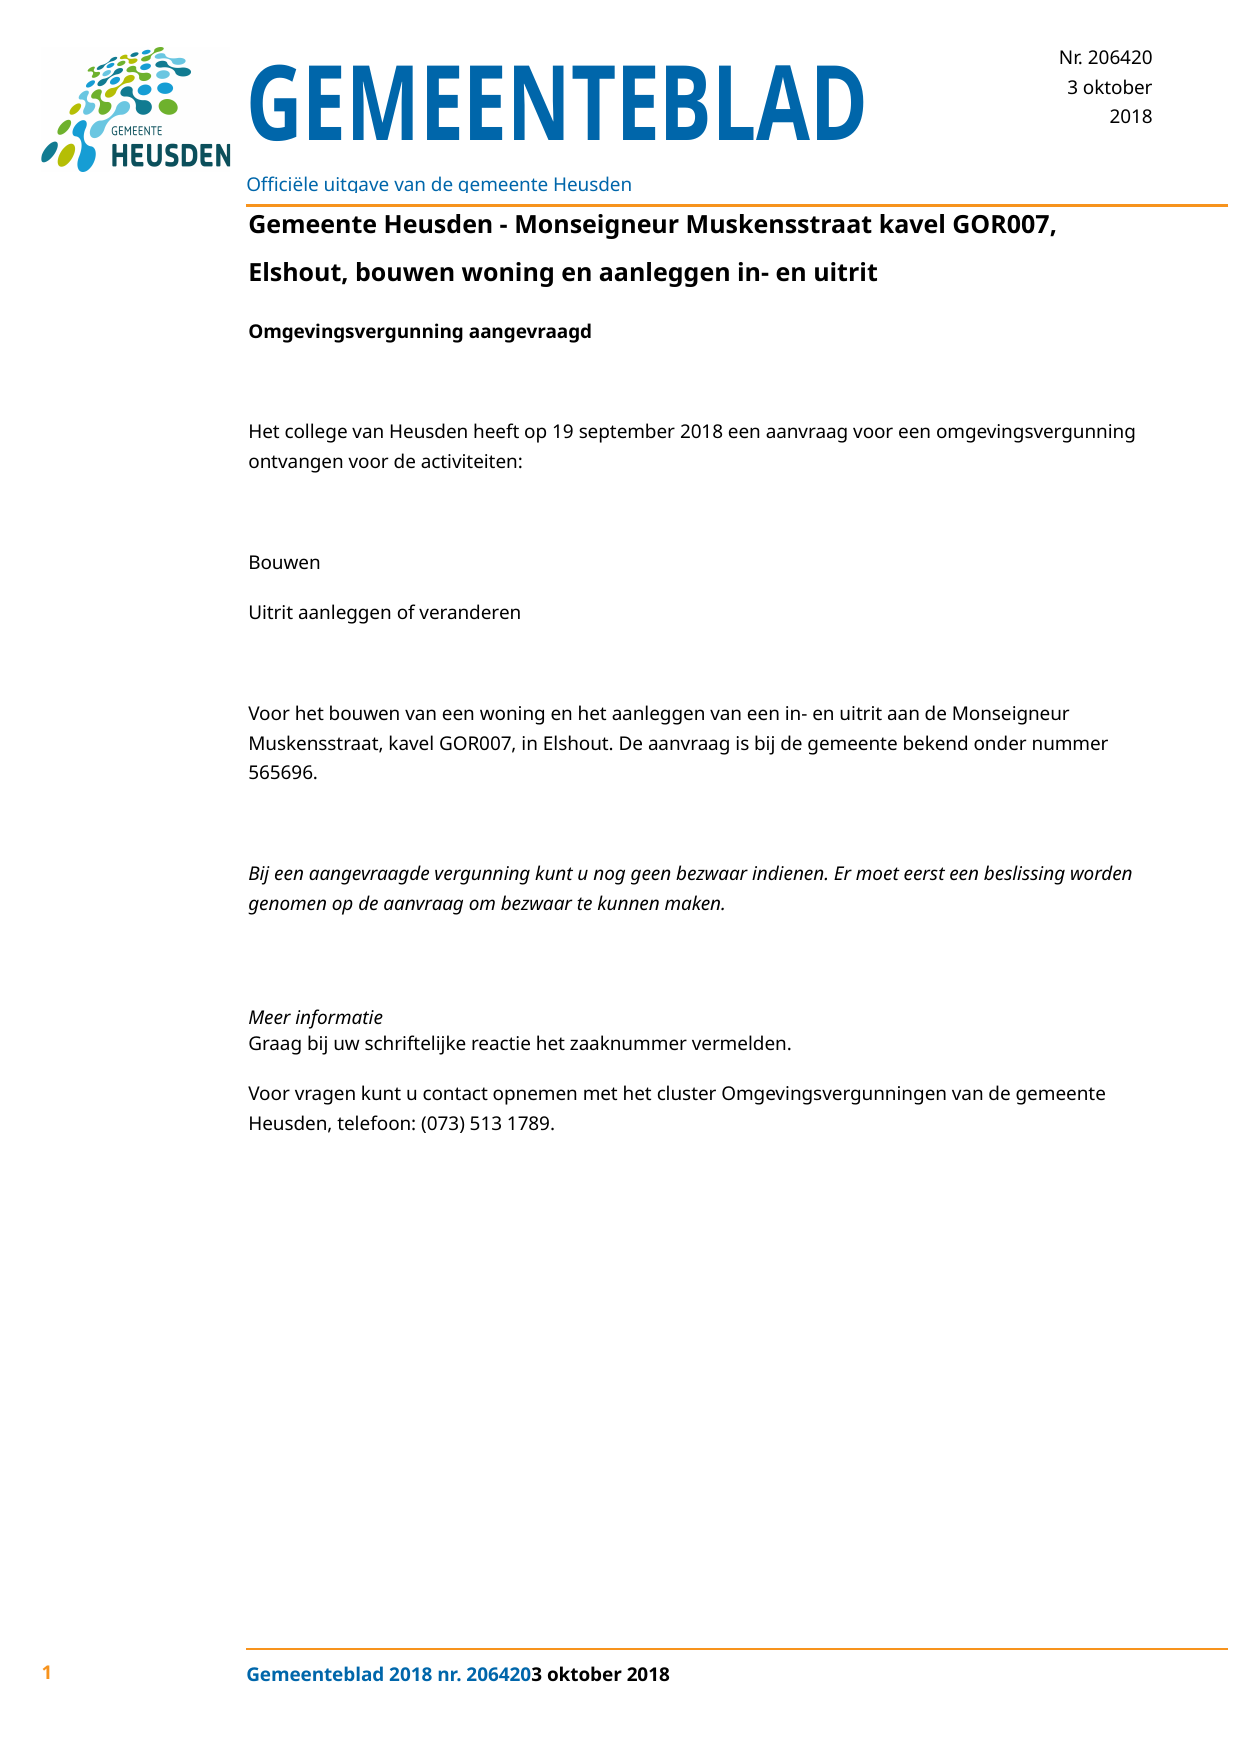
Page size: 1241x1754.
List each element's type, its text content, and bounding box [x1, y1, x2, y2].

text Gemeente Heusden - Monseigneur Muskensstraat kavel GOR007, Elshout, bouwen woning en aanleggen in- en uitrit [248, 207, 1152, 288]
text Voor vragen kunt u contact opnemen met het cluster Omgevingsvergunningen van de gemeente Heusden, telefoon: (073) 513 1789. [248, 1081, 1152, 1136]
text Graag bij uw schriftelijke reactie het zaaknummer vermelden. [248, 1030, 1152, 1056]
text Uitrit aanleggen of veranderen [248, 599, 1152, 625]
text Het college van Heusden heeft op 19 september 2018 een aanvraag voor een omgevingsvergunning ontvangen voor de activiteiten: [248, 419, 1152, 474]
text Voor het bouwen van een woning en het aanleggen van een in- en uitrit aan de Monseigneur Muskensstraat, kavel GOR007, in Elshout. De aanvraag is bij de gemeente bekend onder nummer 565696. [248, 700, 1152, 785]
text Meer informatie [248, 1004, 1152, 1030]
text Bouwen [248, 549, 1152, 575]
picture [41, 47, 231, 172]
text Bij een aangevraagde vergunning kunt u nog geen bezwaar indienen. Er moet eerst een beslissing worden genomen op de aanvraag om bezwaar te kunnen maken. [248, 860, 1152, 916]
text Omgevingsvergunning aangevraagd [248, 318, 1152, 344]
